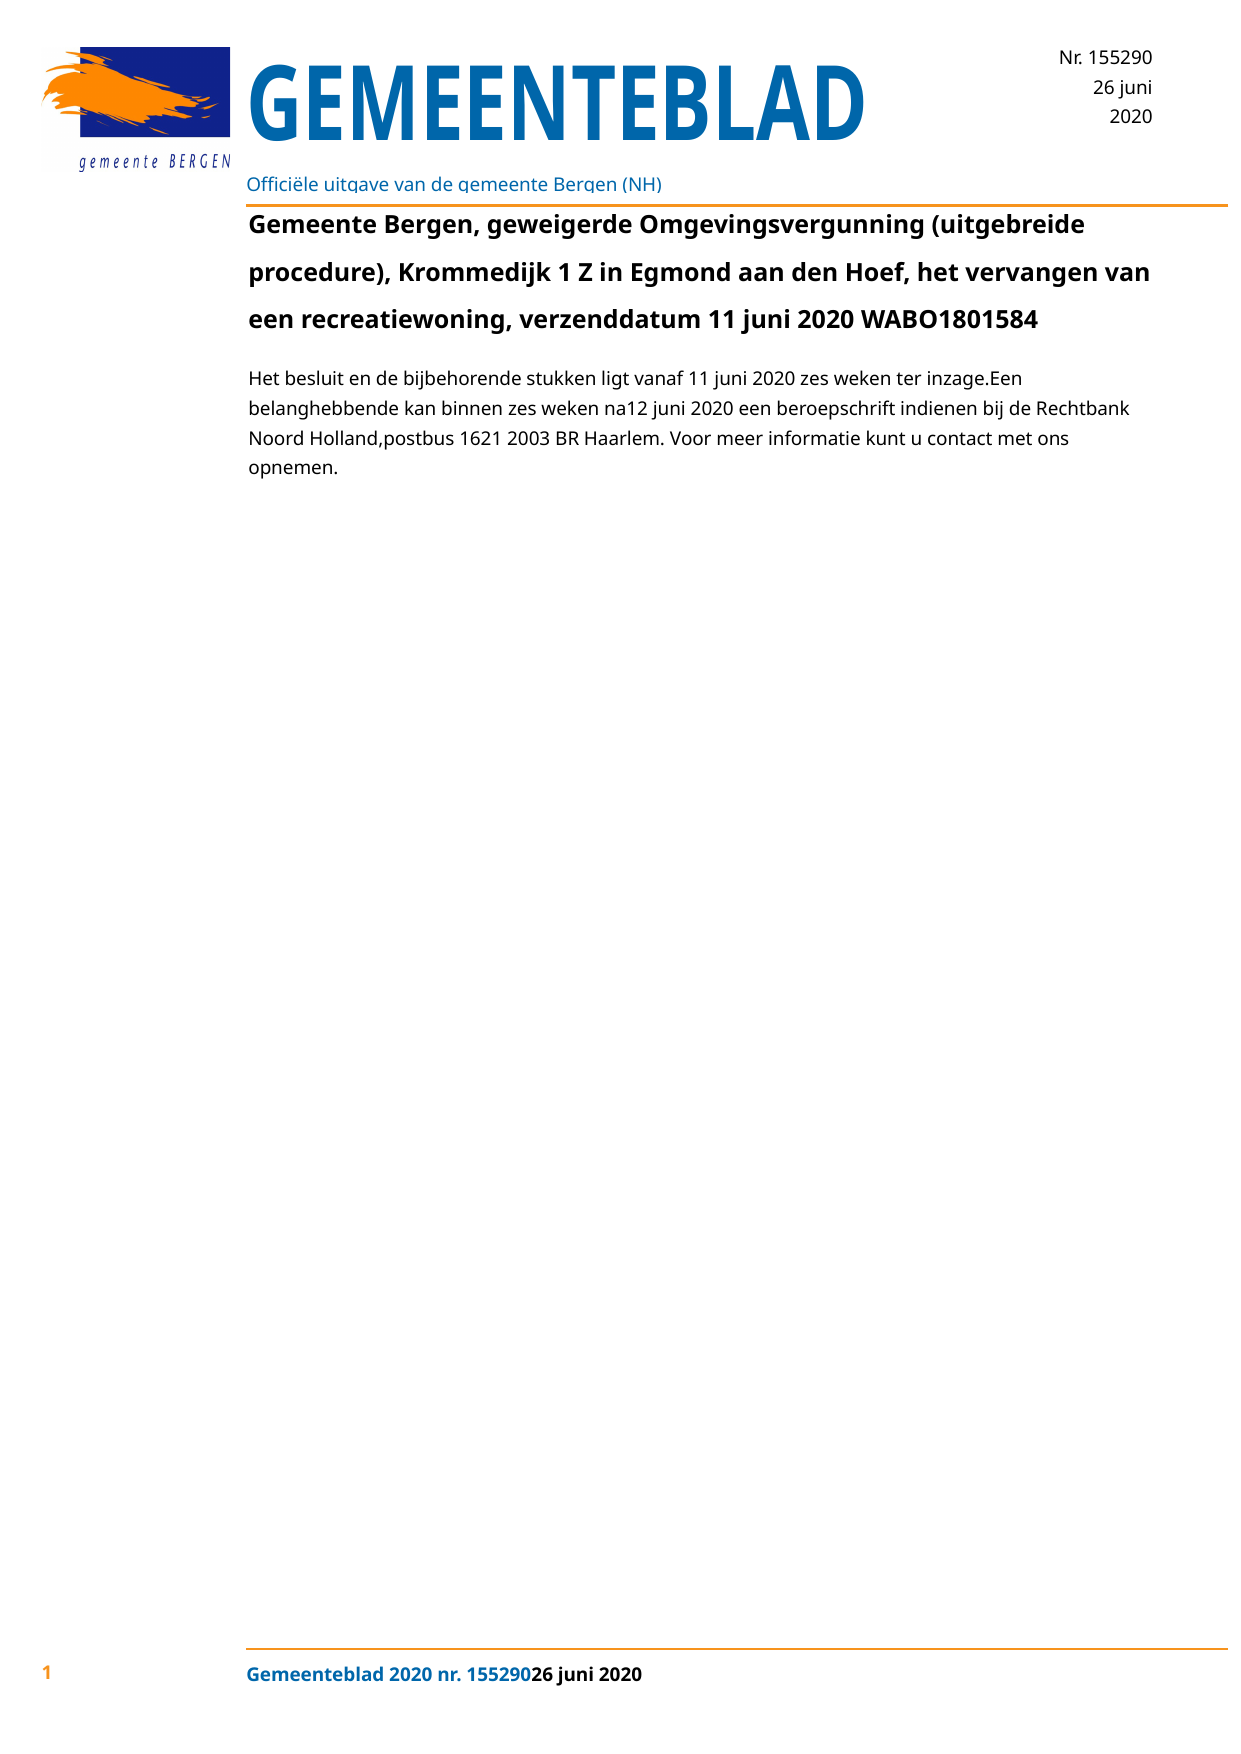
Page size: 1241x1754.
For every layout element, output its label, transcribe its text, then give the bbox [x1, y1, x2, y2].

text Gemeente Bergen, geweigerde Omgevingsvergunning (uitgebreide procedure), Krommedijk 1 Z in Egmond aan den Hoef, het vervangen van een recreatiewoning, verzenddatum 11 juni 2020 WABO1801584 [248, 207, 1152, 336]
picture [41, 47, 231, 172]
text Het besluit en de bijbehorende stukken ligt vanaf 11 juni 2020 zes weken ter inzage.Een belanghebbende kan binnen zes weken na12 juni 2020 een beroepschrift indienen bij de Rechtbank Noord Holland,postbus 1621 2003 BR Haarlem. Voor meer informatie kunt u contact met ons opnemen. [248, 366, 1152, 480]
